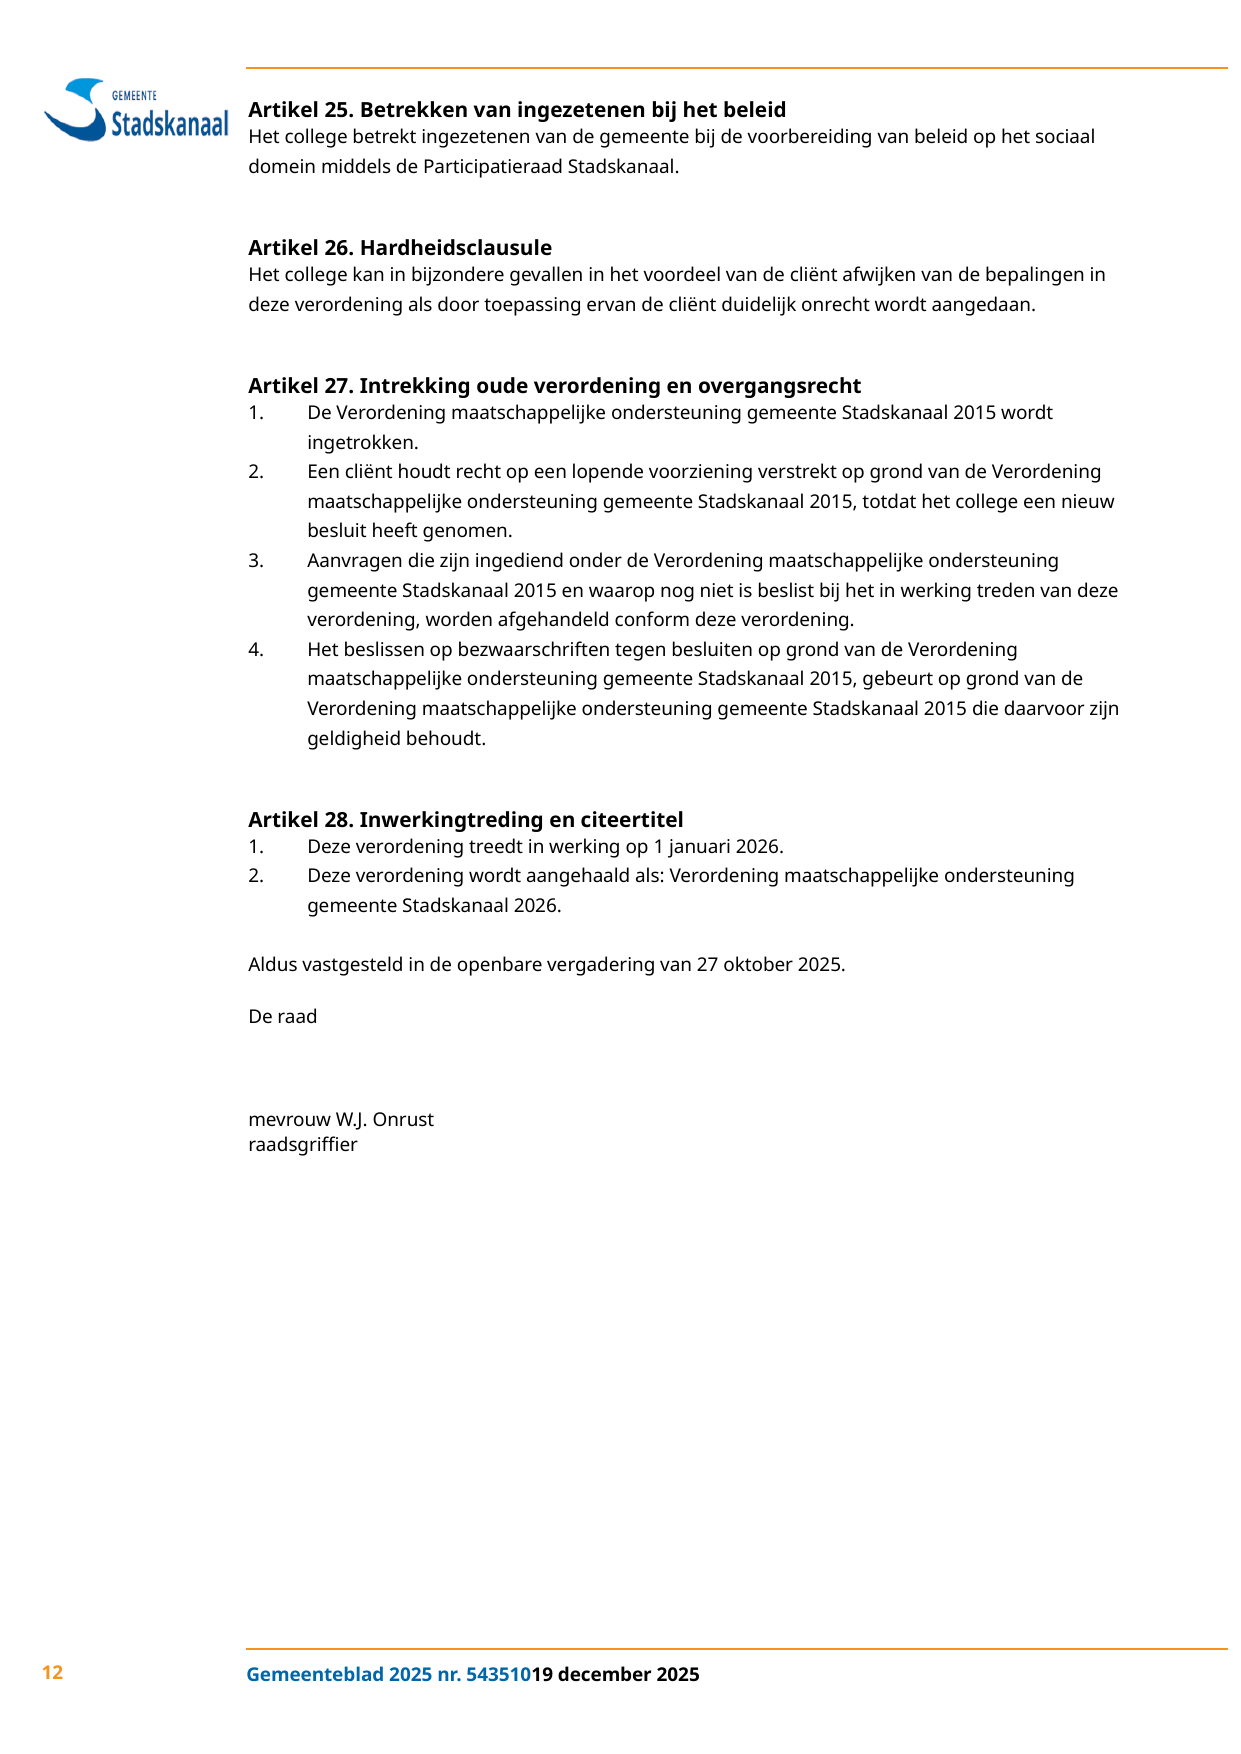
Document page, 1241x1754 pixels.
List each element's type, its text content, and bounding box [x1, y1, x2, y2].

picture [41, 47, 231, 172]
list De Verordening maatschappelijke ondersteuning gemeente Stadskanaal 2015 wordt ingetrokken. [248, 399, 1152, 454]
list Een cliënt houdt recht op een lopende voorziening verstrekt op grond van de Verordening maatschappelijke ondersteuning gemeente Stadskanaal 2015, totdat het college een nieuw besluit heeft genomen. [248, 458, 1152, 543]
list Deze verordening wordt aangehaald als: Verordening maatschappelijke ondersteuning gemeente Stadskanaal 2026. [248, 863, 1152, 918]
list Het beslissen op bezwaarschriften tegen besluiten op grond van de Verordening maatschappelijke ondersteuning gemeente Stadskanaal 2015, gebeurt op grond van de Verordening maatschappelijke ondersteuning gemeente Stadskanaal 2015 die daarvoor zijn geldigheid behoudt. [248, 636, 1152, 750]
list Deze verordening treedt in werking op 1 januari 2026. [248, 833, 1152, 859]
text Artikel 26. Hardheidsclausule [248, 233, 1152, 261]
text Artikel 28. Inwerkingtreding en citeertitel [248, 805, 1152, 833]
text Het college betrekt ingezetenen van de gemeente bij de voorbereiding van beleid op het sociaal domein middels de Participatieraad Stadskanaal. [248, 123, 1152, 178]
text Artikel 27. Intrekking oude verordening en overgangsrecht [248, 371, 1152, 399]
list Aanvragen die zijn ingediend onder de Verordening maatschappelijke ondersteuning gemeente Stadskanaal 2015 en waarop nog niet is beslist bij het in werking treden van deze verordening, worden afgehandeld conform deze verordening. [248, 547, 1152, 632]
text Het college kan in bijzondere gevallen in het voordeel van de cliënt afwijken van de bepalingen in deze verordening als door toepassing ervan de cliënt duidelijk onrecht wordt aangedaan. [248, 261, 1152, 317]
text De raad [248, 1003, 1152, 1029]
text raadsgriffier [248, 1132, 1152, 1157]
text mevrouw W.J. Onrust [248, 1106, 1152, 1132]
text Artikel 25. Betrekken van ingezetenen bij het beleid [248, 95, 1152, 123]
text Aldus vastgesteld in de openbare vergadering van 27 oktober 2025. [248, 951, 1152, 977]
